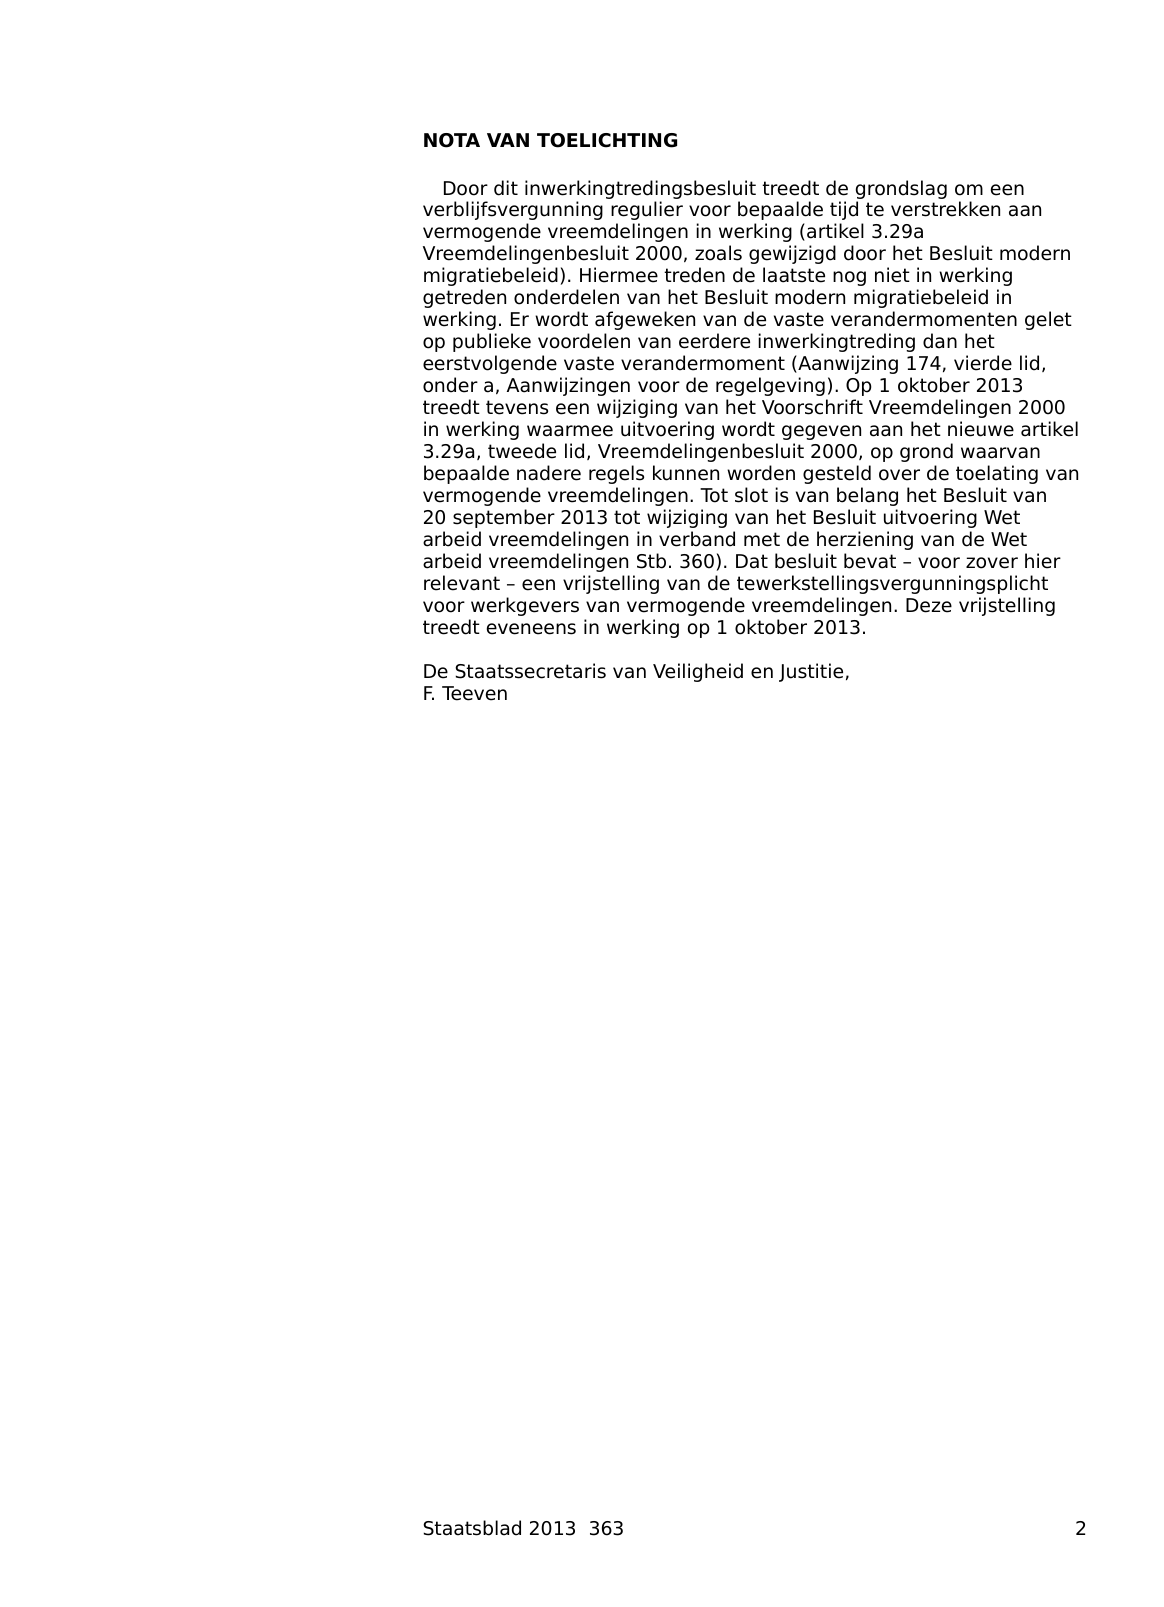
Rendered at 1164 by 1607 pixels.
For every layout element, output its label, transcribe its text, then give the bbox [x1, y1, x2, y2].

subtitle NOTA VAN TOELICHTING [422, 130, 1087, 152]
text De Staatssecretaris van Veiligheid en Justitie, F. Teeven [422, 661, 1087, 705]
text Door dit inwerkingtredingsbesluit treedt de grondslag om een verblijfsvergunning regulier voor bepaalde tijd te verstrekken aan vermogende vreemdelingen in werking (artikel 3.29a Vreemdelingenbesluit 2000, zoals gewijzigd door het Besluit modern migratiebeleid). Hiermee treden de laatste nog niet in werking getreden onderdelen van het Besluit modern migratiebeleid in werking. Er wordt afgeweken van de vaste verandermomenten gelet op publieke voordelen van eerdere inwerkingtreding dan het eerstvolgende vaste verandermoment (Aanwijzing 174, vierde lid, onder a, Aanwijzingen voor de regelgeving). Op 1 oktober 2013 treedt tevens een wijziging van het Voorschrift Vreemdelingen 2000 in werking waarmee uitvoering wordt gegeven aan het nieuwe artikel 3.29a, tweede lid, Vreemdelingenbesluit 2000, op grond waarvan bepaalde nadere regels kunnen worden gesteld over de toelating van vermogende vreemdelingen. Tot slot is van belang het Besluit van 20 september 2013 tot wijziging van het Besluit uitvoering Wet arbeid vreemdelingen in verband met de herziening van de Wet arbeid vreemdelingen Stb. 360). Dat besluit bevat – voor zover hier relevant – een vrijstelling van de tewerkstellingsvergunningsplicht voor werkgevers van vermogende vreemdelingen. Deze vrijstelling treedt eveneens in werking op 1 oktober 2013. [422, 177, 1087, 639]
